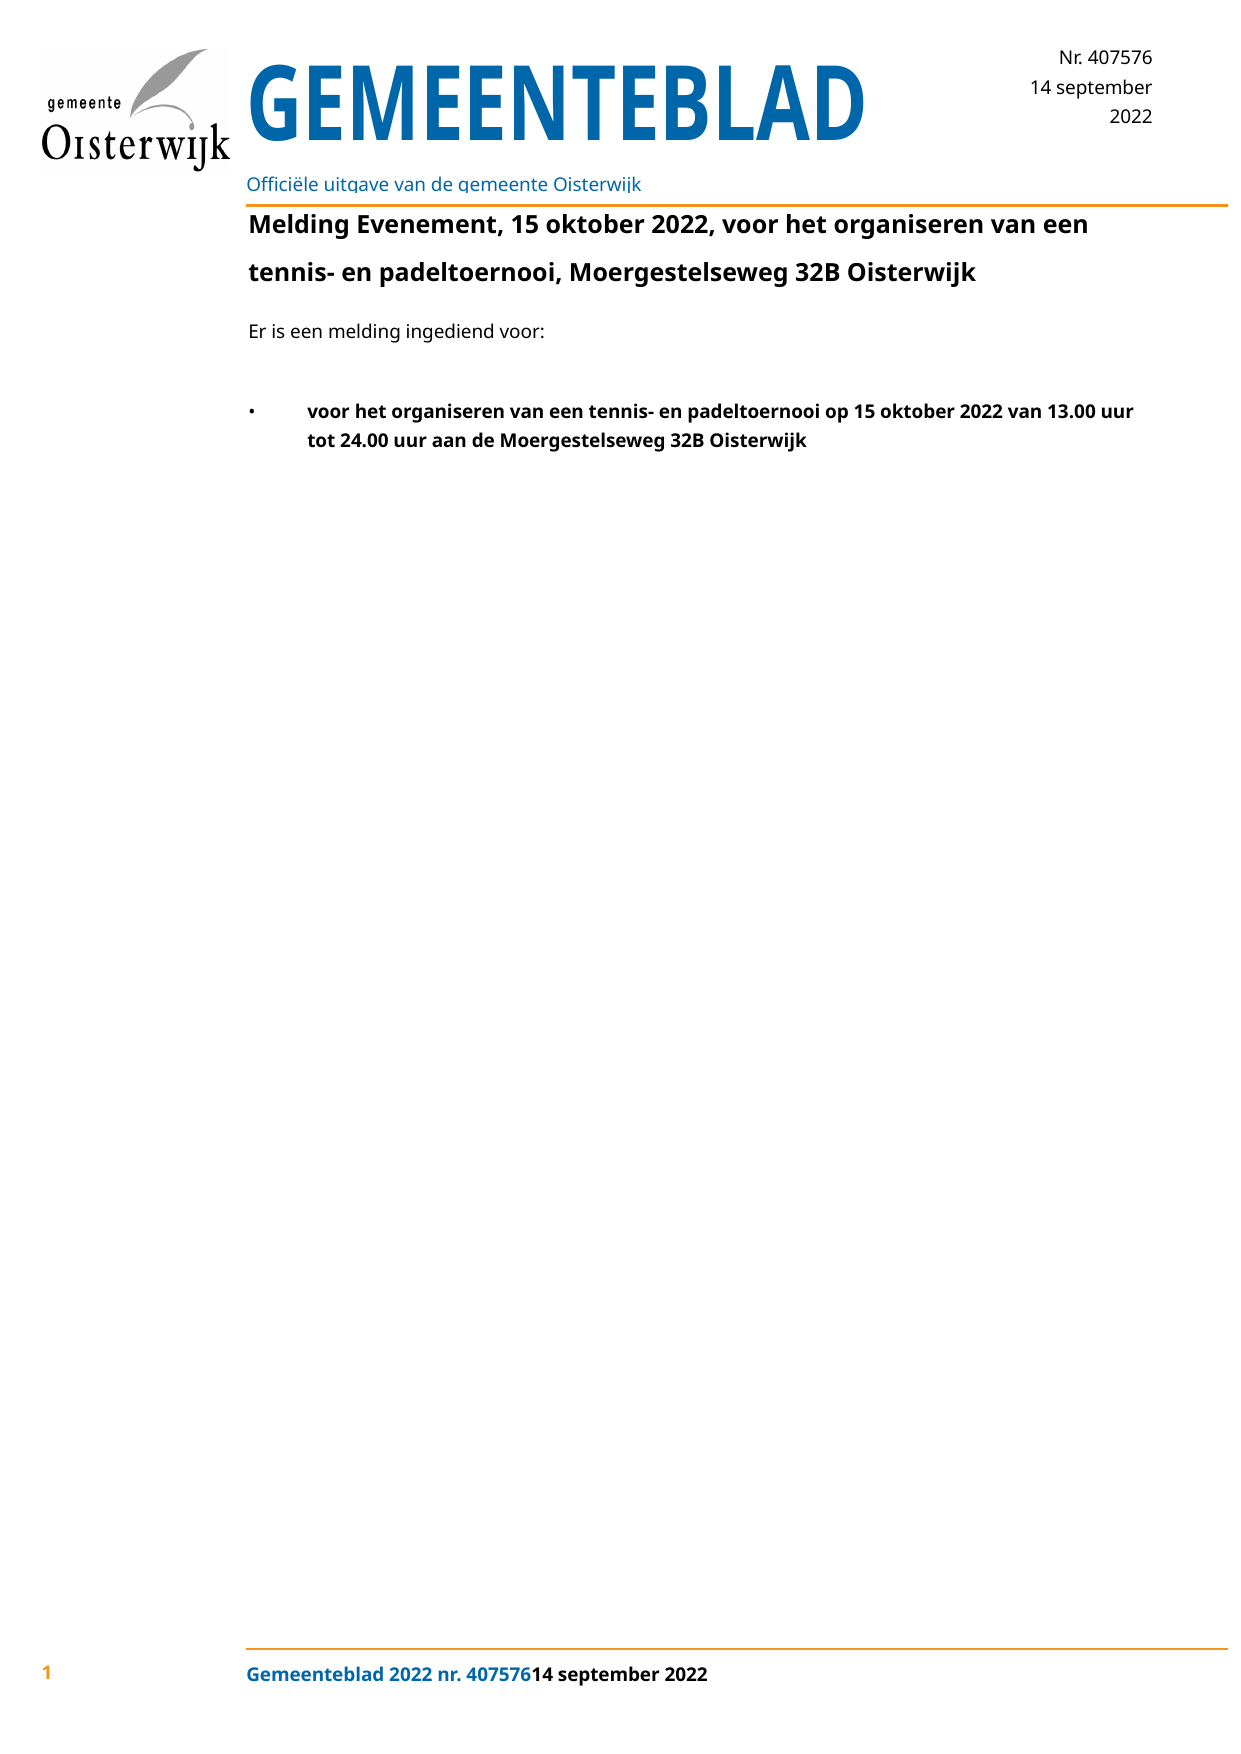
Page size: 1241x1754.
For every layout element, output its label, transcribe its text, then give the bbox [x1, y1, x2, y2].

picture [41, 47, 231, 172]
list voor het organiseren van een tennis- en padeltoernooi op 15 oktober 2022 van 13.00 uur tot 24.00 uur aan de Moergestelseweg 32B Oisterwijk [248, 398, 1152, 453]
text Melding Evenement, 15 oktober 2022, voor het organiseren van een tennis- en padeltoernooi, Moergestelseweg 32B Oisterwijk [248, 207, 1152, 288]
text Er is een melding ingediend voor: [248, 318, 1152, 344]
